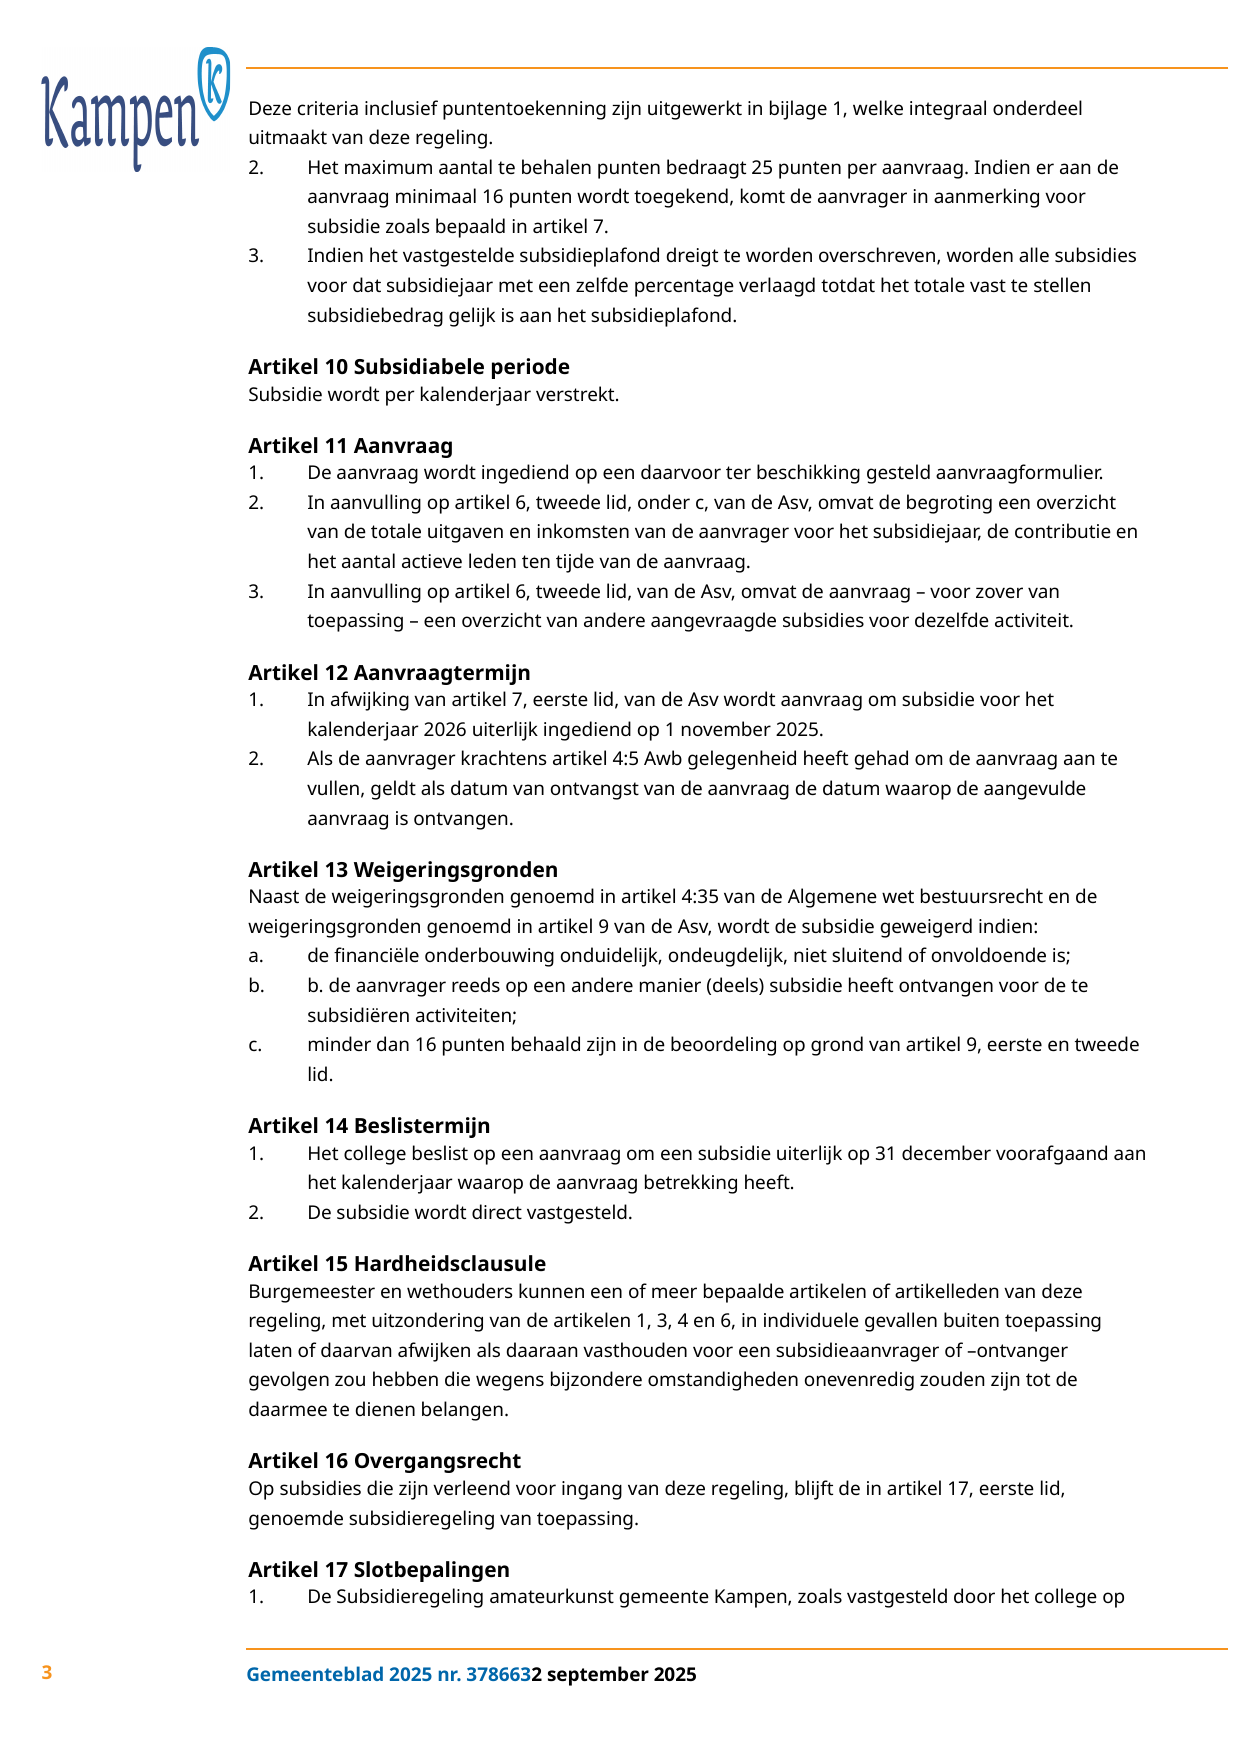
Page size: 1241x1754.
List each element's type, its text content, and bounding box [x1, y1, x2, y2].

list de financiële onderbouwing onduidelijk, ondeugdelijk, niet sluitend of onvoldoende is; [248, 943, 1152, 968]
text Artikel 13 Weigeringsgronden [248, 855, 1152, 883]
text Artikel 10 Subsidiabele periode [248, 352, 1152, 381]
list De aanvraag wordt ingediend op een daarvoor ter beschikking gesteld aanvraagformulier. [248, 459, 1152, 485]
text Op subsidies die zijn verleend voor ingang van deze regeling, blijft de in artikel 17, eerste lid, genoemde subsidieregeling van toepassing. [248, 1475, 1152, 1530]
list Als de aanvrager krachtens artikel 4:5 Awb gelegenheid heeft gehad om de aanvraag aan te vullen, geldt als datum van ontvangst van de aanvraag de datum waarop de aangevulde aanvraag is ontvangen. [248, 746, 1152, 830]
list In aanvulling op artikel 6, tweede lid, onder c, van de Asv, omvat de begroting een overzicht van de totale uitgaven en inkomsten van de aanvrager voor het subsidiejaar, de contributie en het aantal actieve leden ten tijde van de aanvraag. [248, 489, 1152, 574]
text Artikel 17 Slotbepalingen [248, 1555, 1152, 1583]
text Artikel 15 Hardheidsclausule [248, 1249, 1152, 1278]
list Het college beslist op een aanvraag om een subsidie uiterlijk op 31 december voorafgaand aan het kalenderjaar waarop de aanvraag betrekking heeft. [248, 1140, 1152, 1195]
list minder dan 16 punten behaald zijn in de beoordeling op grond van artikel 9, eerste en tweede lid. [248, 1031, 1152, 1087]
list Het maximum aantal te behalen punten bedraagt 25 punten per aanvraag. Indien er aan de aanvraag minimaal 16 punten wordt toegekend, komt de aanvrager in aanmerking voor subsidie zoals bepaald in artikel 7. [248, 154, 1152, 239]
text Subsidie wordt per kalenderjaar verstrekt. [248, 381, 1152, 406]
list b. de aanvrager reeds op een andere manier (deels) subsidie heeft ontvangen voor de te subsidiëren activiteiten; [248, 972, 1152, 1028]
picture [41, 47, 231, 172]
text Deze criteria inclusief puntentoekenning zijn uitgewerkt in bijlage 1, welke integraal onderdeel uitmaakt van deze regeling. [248, 95, 1152, 150]
text Artikel 11 Aanvraag [248, 431, 1152, 459]
list In afwijking van artikel 7, eerste lid, van de Asv wordt aanvraag om subsidie voor het kalenderjaar 2026 uiterlijk ingediend op 1 november 2025. [248, 686, 1152, 742]
text Artikel 16 Overgangsrecht [248, 1447, 1152, 1475]
list De Subsidieregeling amateurkunst gemeente Kampen, zoals vastgesteld door het college op [248, 1583, 1152, 1609]
text Artikel 12 Aanvraagtermijn [248, 658, 1152, 686]
text Burgemeester en wethouders kunnen een of meer bepaalde artikelen of artikelleden van deze regeling, met uitzondering van de artikelen 1, 3, 4 en 6, in individuele gevallen buiten toepassing laten of daarvan afwijken als daaraan vasthouden voor een subsidieaanvrager of –ontvanger gevolgen zou hebben die wegens bijzondere omstandigheden onevenredig zouden zijn tot de daarmee te dienen belangen. [248, 1278, 1152, 1422]
text Naast de weigeringsgronden genoemd in artikel 4:35 van de Algemene wet bestuursrecht en de weigeringsgronden genoemd in artikel 9 van de Asv, wordt de subsidie geweigerd indien: [248, 883, 1152, 939]
text Artikel 14 Beslistermijn [248, 1111, 1152, 1140]
list In aanvulling op artikel 6, tweede lid, van de Asv, omvat de aanvraag – voor zover van toepassing – een overzicht van andere aangevraagde subsidies voor dezelfde activiteit. [248, 578, 1152, 633]
list De subsidie wordt direct vastgesteld. [248, 1199, 1152, 1225]
list Indien het vastgestelde subsidieplafond dreigt te worden overschreven, worden alle subsidies voor dat subsidiejaar met een zelfde percentage verlaagd totdat het totale vast te stellen subsidiebedrag gelijk is aan het subsidieplafond. [248, 243, 1152, 328]
